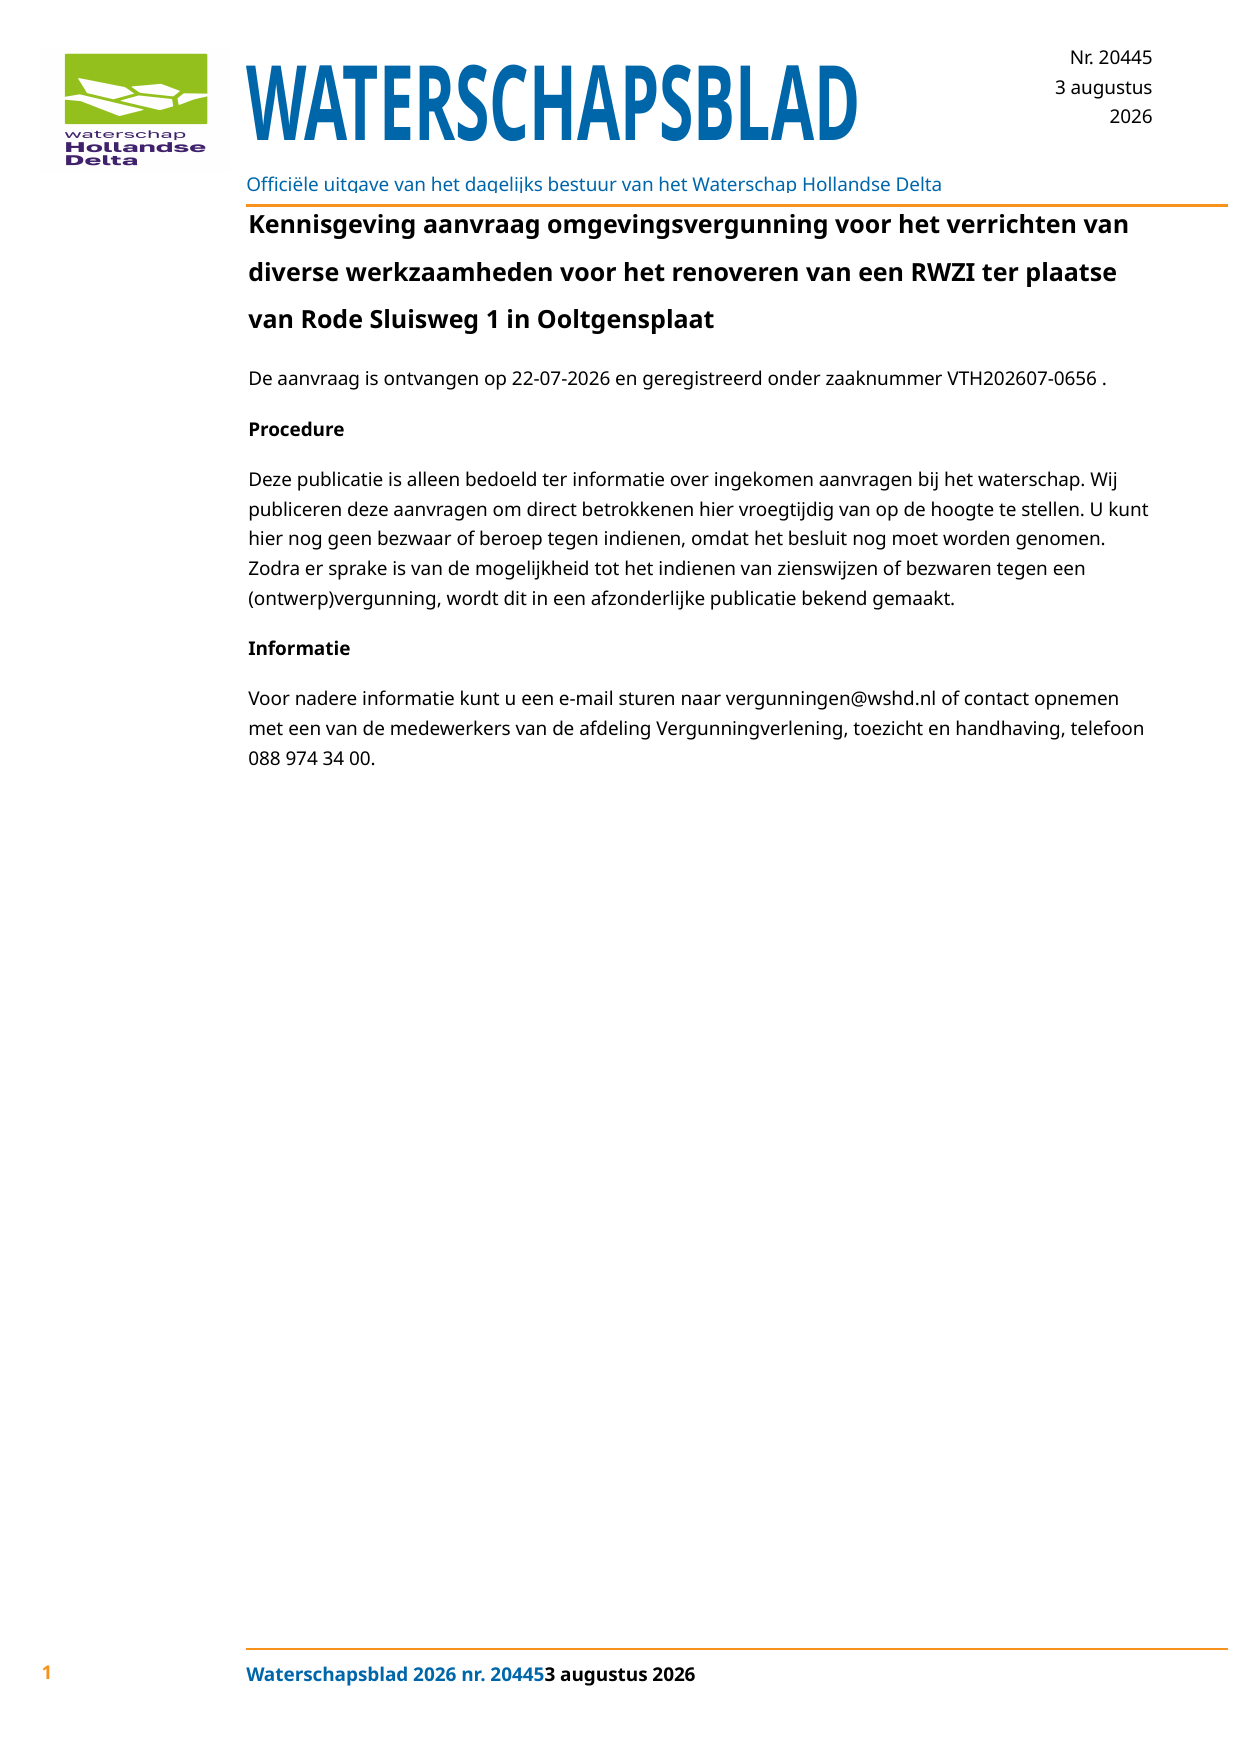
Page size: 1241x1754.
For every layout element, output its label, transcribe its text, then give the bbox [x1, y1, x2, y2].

text De aanvraag is ontvangen op 22-07-2026 en geregistreerd onder zaaknummer VTH202607-0656 . [248, 366, 1152, 391]
text Kennisgeving aanvraag omgevingsvergunning voor het verrichten van diverse werkzaamheden voor het renoveren van een RWZI ter plaatse van Rode Sluisweg 1 in Ooltgensplaat [248, 207, 1152, 336]
text Informatie [248, 635, 1152, 661]
text Voor nadere informatie kunt u een e-mail sturen naar vergunningen@wshd.nl of contact opnemen met een van de medewerkers van de afdeling Vergunningverlening, toezicht en handhaving, telefoon 088 974 34 00. [248, 686, 1152, 770]
picture [41, 47, 231, 172]
text Deze publicatie is alleen bedoeld ter informatie over ingekomen aanvragen bij het waterschap. Wij publiceren deze aanvragen om direct betrokkenen hier vroegtijdig van op de hoogte te stellen. U kunt hier nog geen bezwaar of beroep tegen indienen, omdat het besluit nog moet worden genomen. Zodra er sprake is van de mogelijkheid tot het indienen van zienswijzen of bezwaren tegen een (ontwerp)vergunning, wordt dit in een afzonderlijke publicatie bekend gemaakt. [248, 466, 1152, 610]
text Procedure [248, 416, 1152, 442]
